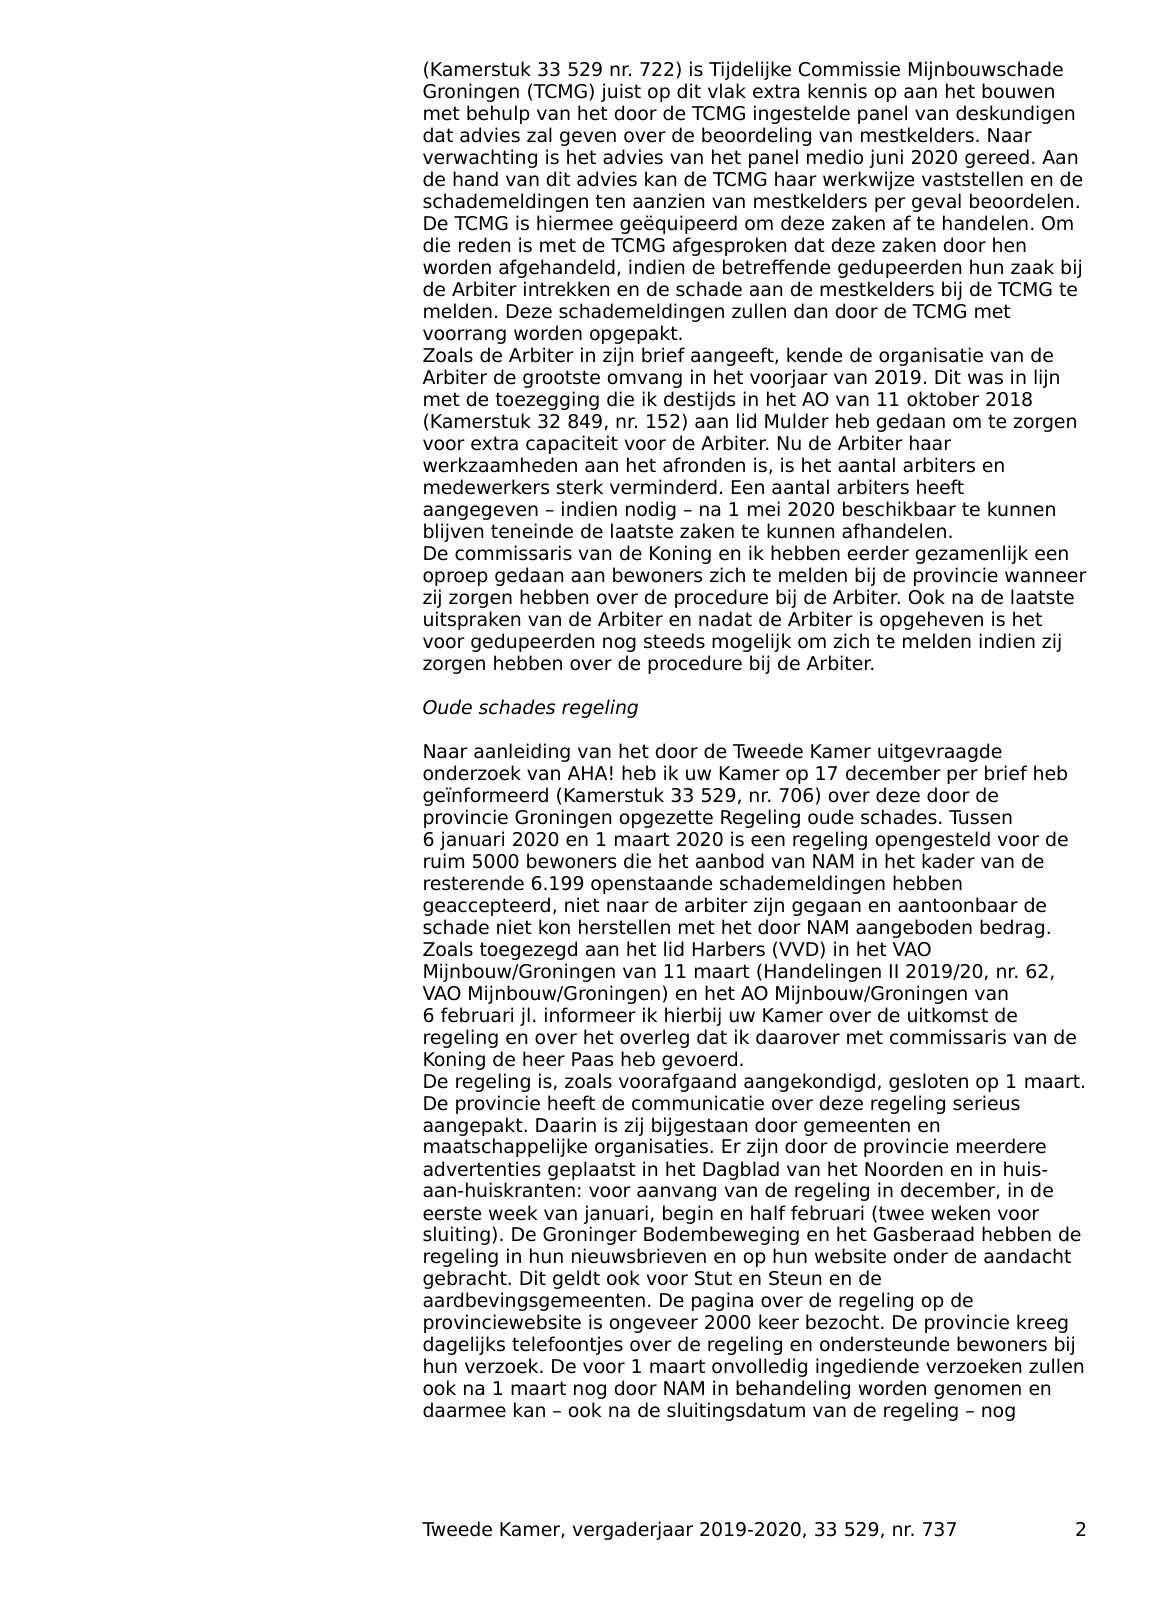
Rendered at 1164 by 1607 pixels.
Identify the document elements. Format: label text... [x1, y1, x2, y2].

text (Kamerstuk 33 529 nr. 722) is Tijdelijke Commissie Mijnbouwschade Groningen (TCMG) juist op dit vlak extra kennis op aan het bouwen met behulp van het door de TCMG ingestelde panel van deskundigen dat advies zal geven over de beoordeling van mestkelders. Naar verwachting is het advies van het panel medio juni 2020 gereed. Aan de hand van dit advies kan de TCMG haar werkwijze vaststellen en de schademeldingen ten aanzien van mestkelders per geval beoordelen. De TCMG is hiermee geëquipeerd om deze zaken af te handelen. Om die reden is met de TCMG afgesproken dat deze zaken door hen worden afgehandeld, indien de betreffende gedupeerden hun zaak bij de Arbiter intrekken en de schade aan de mestkelders bij de TCMG te melden. Deze schademeldingen zullen dan door de TCMG met voorrang worden opgepakt. [422, 59, 1087, 345]
text De regeling is, zoals voorafgaand aangekondigd, gesloten op 1 maart. De provincie heeft de communicatie over deze regeling serieus aangepakt. Daarin is zij bijgestaan door gemeenten en maatschappelijke organisaties. Er zijn door de provincie meerdere advertenties geplaatst in het Dagblad van het Noorden en in huis-aan-huiskranten: voor aanvang van de regeling in december, in de eerste week van januari, begin en half februari (twee weken voor sluiting). De Groninger Bodembeweging en het Gasberaad hebben de regeling in hun nieuwsbrieven en op hun website onder de aandacht gebracht. Dit geldt ook voor Stut en Steun en de aardbevingsgemeenten. De pagina over de regeling op de provinciewebsite is ongeveer 2000 keer bezocht. De provincie kreeg dagelijks telefoontjes over de regeling en ondersteunde bewoners bij hun verzoek. De voor 1 maart onvolledig ingediende verzoeken zullen ook na 1 maart nog door NAM in behandeling worden genomen en daarmee kan – ook na de sluitingsdatum van de regeling – nog [422, 1071, 1087, 1422]
text Zoals de Arbiter in zijn brief aangeeft, kende de organisatie van de Arbiter de grootste omvang in het voorjaar van 2019. Dit was in lijn met de toezegging die ik destijds in het AO van 11 oktober 2018 (Kamerstuk 32 849, nr. 152) aan lid Mulder heb gedaan om te zorgen voor extra capaciteit voor de Arbiter. Nu de Arbiter haar werkzaamheden aan het afronden is, is het aantal arbiters en medewerkers sterk verminderd. Een aantal arbiters heeft aangegeven – indien nodig – na 1 mei 2020 beschikbaar te kunnen blijven teneinde de laatste zaken te kunnen afhandelen. [422, 345, 1087, 543]
text Zoals toegezegd aan het lid Harbers (VVD) in het VAO Mijnbouw/Groningen van 11 maart (Handelingen II 2019/20, nr. 62, VAO Mijnbouw/Groningen) en het AO Mijnbouw/Groningen van 6 februari jl. informeer ik hierbij uw Kamer over de uitkomst de regeling en over het overleg dat ik daarover met commissaris van de Koning de heer Paas heb gevoerd. [422, 939, 1087, 1071]
text De commissaris van de Koning en ik hebben eerder gezamenlijk een oproep gedaan aan bewoners zich te melden bij de provincie wanneer zij zorgen hebben over de procedure bij de Arbiter. Ook na de laatste uitspraken van de Arbiter en nadat de Arbiter is opgeheven is het voor gedupeerden nog steeds mogelijk om zich te melden indien zij zorgen hebben over de procedure bij de Arbiter. [422, 543, 1087, 674]
subtitle Oude schades regeling [422, 697, 1087, 719]
text Naar aanleiding van het door de Tweede Kamer uitgevraagde onderzoek van AHA! heb ik uw Kamer op 17 december per brief heb geïnformeerd (Kamerstuk 33 529, nr. 706) over deze door de provincie Groningen opgezette Regeling oude schades. Tussen 6 januari 2020 en 1 maart 2020 is een regeling opengesteld voor de ruim 5000 bewoners die het aanbod van NAM in het kader van de resterende 6.199 openstaande schademeldingen hebben geaccepteerd, niet naar de arbiter zijn gegaan en aantoonbaar de schade niet kon herstellen met het door NAM aangeboden bedrag. [422, 741, 1087, 939]
